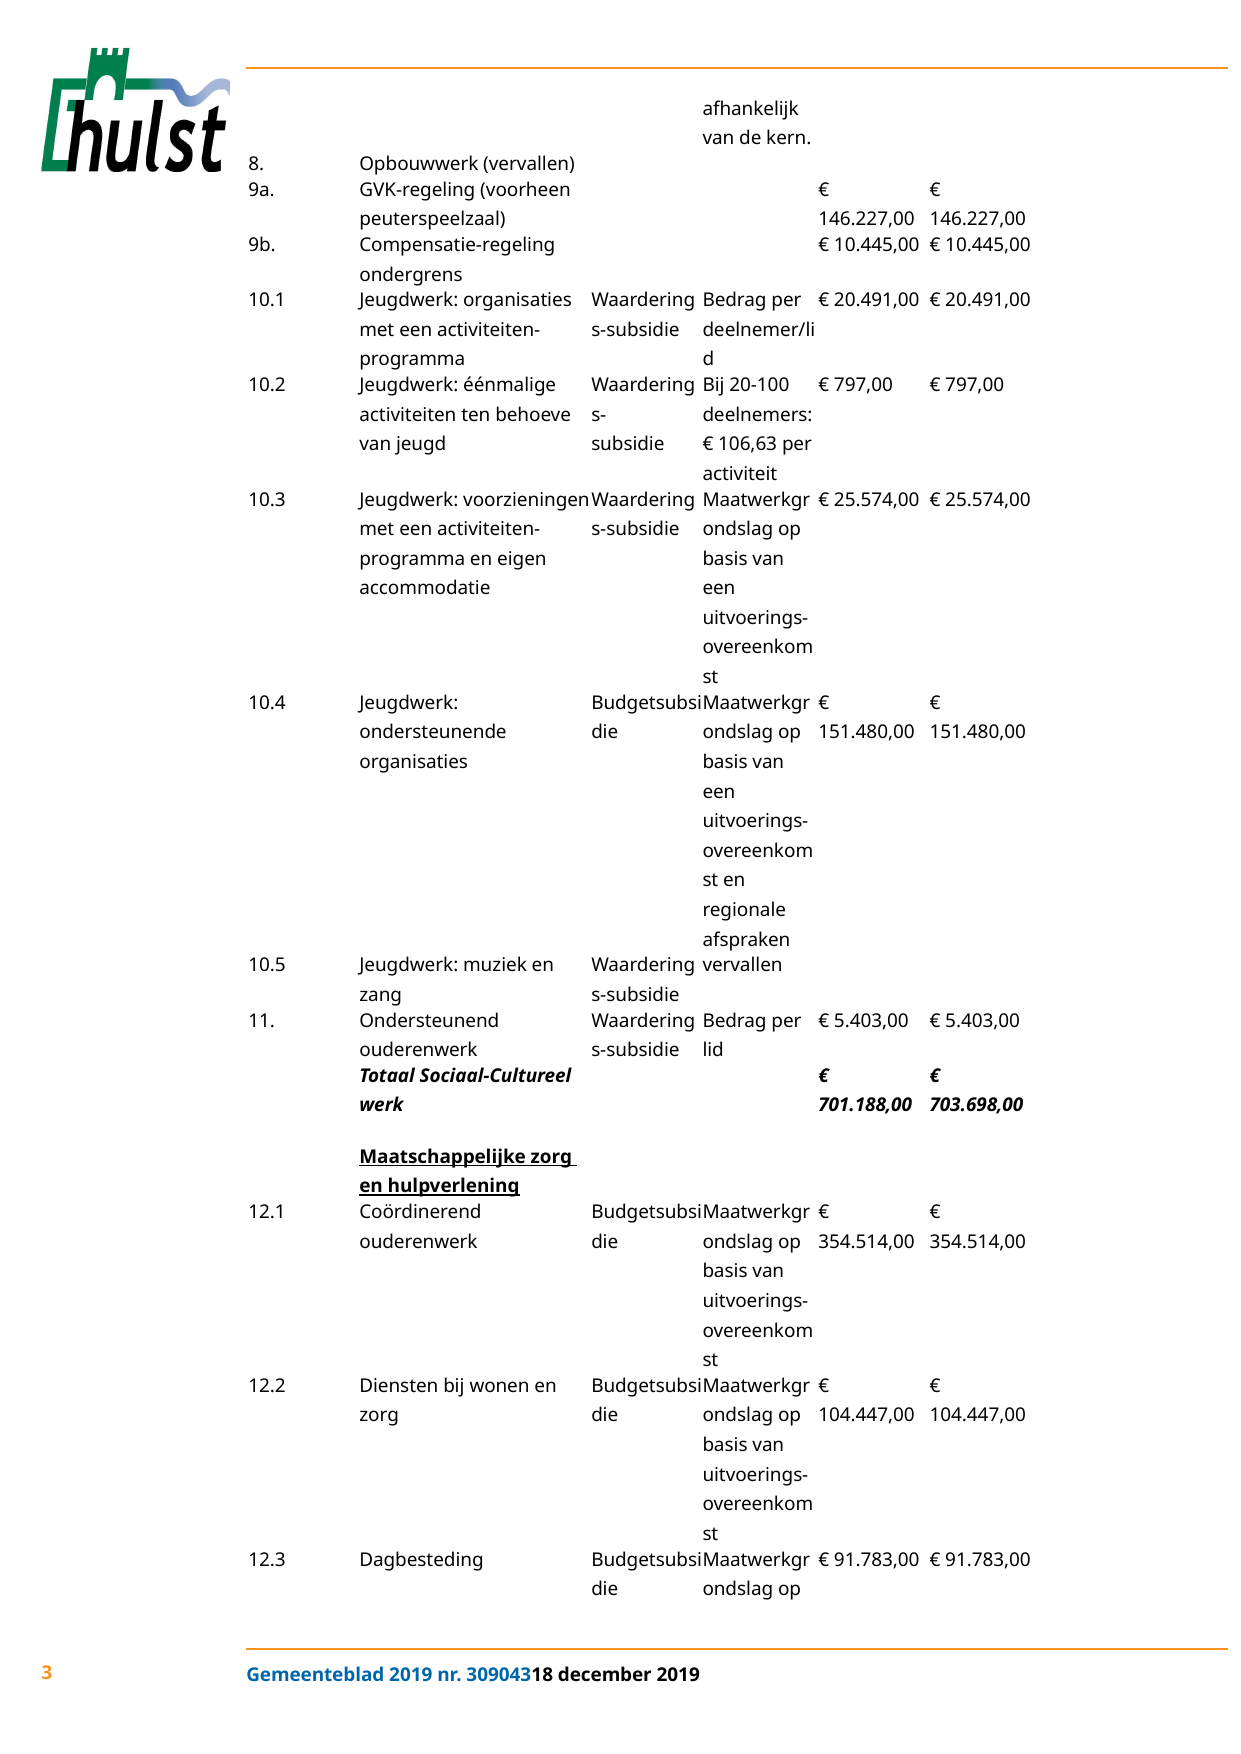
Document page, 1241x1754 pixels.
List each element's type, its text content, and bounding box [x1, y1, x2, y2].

table_cell Compensatie-regeling ondergrens [359, 231, 591, 286]
table_cell Maatschappelijke zorg en hulpverlening [359, 1143, 591, 1198]
table_cell 9a. [248, 176, 359, 231]
table_cell [1040, 689, 1152, 951]
table_cell € 91.783,00 [818, 1546, 929, 1601]
table_cell € 20.491,00 [929, 286, 1040, 371]
picture [41, 47, 231, 172]
table_cell [359, 1118, 591, 1143]
table_cell GVK-regeling (voorheen peuterspeelzaal) [359, 176, 591, 231]
table_cell [1040, 1007, 1152, 1062]
table_cell Opbouwwerk (vervallen) [359, 150, 591, 176]
table_cell [818, 1143, 929, 1198]
table_cell Budgetsubsidie [591, 689, 702, 951]
table_cell Waarderings-subsidie [591, 486, 702, 689]
table_cell [1040, 286, 1152, 371]
table_cell Budgetsubsidie [591, 1199, 702, 1372]
table_cell 8. [248, 150, 359, 176]
table_cell 9b. [248, 231, 359, 286]
table_cell [359, 95, 591, 150]
table_cell [1040, 176, 1152, 231]
table_cell Jeugdwerk: voorzieningen met een activiteiten-programma en eigen accommodatie [359, 486, 591, 689]
table_cell Maatwerkgrondslag op basis van een uitvoerings-overeenkomst [702, 486, 818, 689]
table_cell € 25.574,00 [818, 486, 929, 689]
table_cell 10.1 [248, 286, 359, 371]
table_cell [818, 951, 929, 1007]
table_cell [1040, 231, 1152, 286]
table_cell Totaal Sociaal-Cultureel werk [359, 1062, 591, 1117]
table_cell € 91.783,00 [929, 1546, 1040, 1601]
table_cell Jeugdwerk: muziek en zang [359, 951, 591, 1007]
table_cell € 104.447,00 [818, 1372, 929, 1546]
table_cell Dagbesteding [359, 1546, 591, 1601]
table_cell [591, 1143, 702, 1198]
table_cell [1040, 95, 1152, 150]
table_cell Ondersteunend ouderenwerk [359, 1007, 591, 1062]
table_cell Jeugdwerk: éénmalige activiteiten ten behoeve van jeugd [359, 371, 591, 486]
table_cell Waarderings-subsidie [591, 1007, 702, 1062]
table_cell 12.3 [248, 1546, 359, 1601]
table_cell Waarderings-subsidie [591, 286, 702, 371]
table_cell 10.3 [248, 486, 359, 689]
table_cell Budgetsubsidie [591, 1546, 702, 1601]
table_cell Maatwerkgrondslag op basis van uitvoerings-overeenkomst [702, 1199, 818, 1372]
table_cell € 10.445,00 [818, 231, 929, 286]
table_cell [1040, 1118, 1152, 1143]
table_cell [702, 1143, 818, 1198]
table_cell [591, 95, 702, 150]
table_cell [818, 150, 929, 176]
table_cell [1040, 951, 1152, 1007]
table_cell Jeugdwerk: organisaties met een activiteiten-programma [359, 286, 591, 371]
table_cell Coördinerend ouderenwerk [359, 1199, 591, 1372]
table_cell € 354.514,00 [818, 1199, 929, 1372]
table_cell [1040, 1372, 1152, 1546]
table_cell [591, 176, 702, 231]
table_cell [1040, 1199, 1152, 1372]
table_cell [1040, 1546, 1152, 1601]
table_cell [702, 176, 818, 231]
table_cell [1040, 486, 1152, 689]
table_cell [591, 1062, 702, 1117]
table_cell € 5.403,00 [818, 1007, 929, 1062]
table_cell [1040, 150, 1152, 176]
table_cell [248, 1118, 359, 1143]
table_cell € 146.227,00 [929, 176, 1040, 231]
table_cell [591, 1118, 702, 1143]
table_cell Bij 20-100 deelnemers: € 106,63 per activiteit [702, 371, 818, 486]
table_cell € 25.574,00 [929, 486, 1040, 689]
table_cell 10.4 [248, 689, 359, 951]
table_cell € 703.698,00 [929, 1062, 1040, 1117]
table_cell € 10.445,00 [929, 231, 1040, 286]
table_cell [591, 231, 702, 286]
table_cell [929, 1143, 1040, 1198]
table_cell € 151.480,00 [818, 689, 929, 951]
table_cell € 104.447,00 [929, 1372, 1040, 1546]
table_cell € 354.514,00 [929, 1199, 1040, 1372]
table_cell Jeugdwerk: ondersteunende organisaties [359, 689, 591, 951]
table_cell [929, 951, 1040, 1007]
table_cell [929, 95, 1040, 150]
table_cell 11. [248, 1007, 359, 1062]
table_cell Maatwerkgrondslag op basis van uitvoerings-overeenkomst [702, 1372, 818, 1546]
table_cell Diensten bij wonen en zorg [359, 1372, 591, 1546]
table_cell [591, 150, 702, 176]
table_cell [702, 1062, 818, 1117]
table_cell [929, 1118, 1040, 1143]
table_cell Waarderings-subsidie [591, 951, 702, 1007]
table_cell [248, 1143, 359, 1198]
table_cell [248, 1062, 359, 1117]
table_cell [702, 1118, 818, 1143]
table_cell 10.5 [248, 951, 359, 1007]
table_cell [929, 150, 1040, 176]
table_cell afhankelijk van de kern. [702, 95, 818, 150]
table_cell € 5.403,00 [929, 1007, 1040, 1062]
table_cell Maatwerkgrondslag op basis van een uitvoerings-overeenkomst en regionale afspraken [702, 689, 818, 951]
table_cell [818, 1118, 929, 1143]
table_cell 10.2 [248, 371, 359, 486]
table_cell € 146.227,00 [818, 176, 929, 231]
table_cell € 797,00 [818, 371, 929, 486]
table_cell [1040, 371, 1152, 486]
table_cell [1040, 1143, 1152, 1198]
table_cell [702, 150, 818, 176]
table_cell 12.1 [248, 1199, 359, 1372]
table_cell [1040, 1062, 1152, 1117]
table_cell 12.2 [248, 1372, 359, 1546]
table_cell [702, 231, 818, 286]
table_cell € 797,00 [929, 371, 1040, 486]
table_cell Budgetsubsidie [591, 1372, 702, 1546]
table_cell Maatwerkgrondslag op [702, 1546, 818, 1601]
table_cell Bedrag per deelnemer/lid [702, 286, 818, 371]
table_cell Waarderings- subsidie [591, 371, 702, 486]
table_cell € 151.480,00 [929, 689, 1040, 951]
table_cell [248, 95, 359, 150]
table_cell [818, 95, 929, 150]
table_cell vervallen [702, 951, 818, 1007]
table_cell € 20.491,00 [818, 286, 929, 371]
table_cell € 701.188,00 [818, 1062, 929, 1117]
table_cell Bedrag per lid [702, 1007, 818, 1062]
